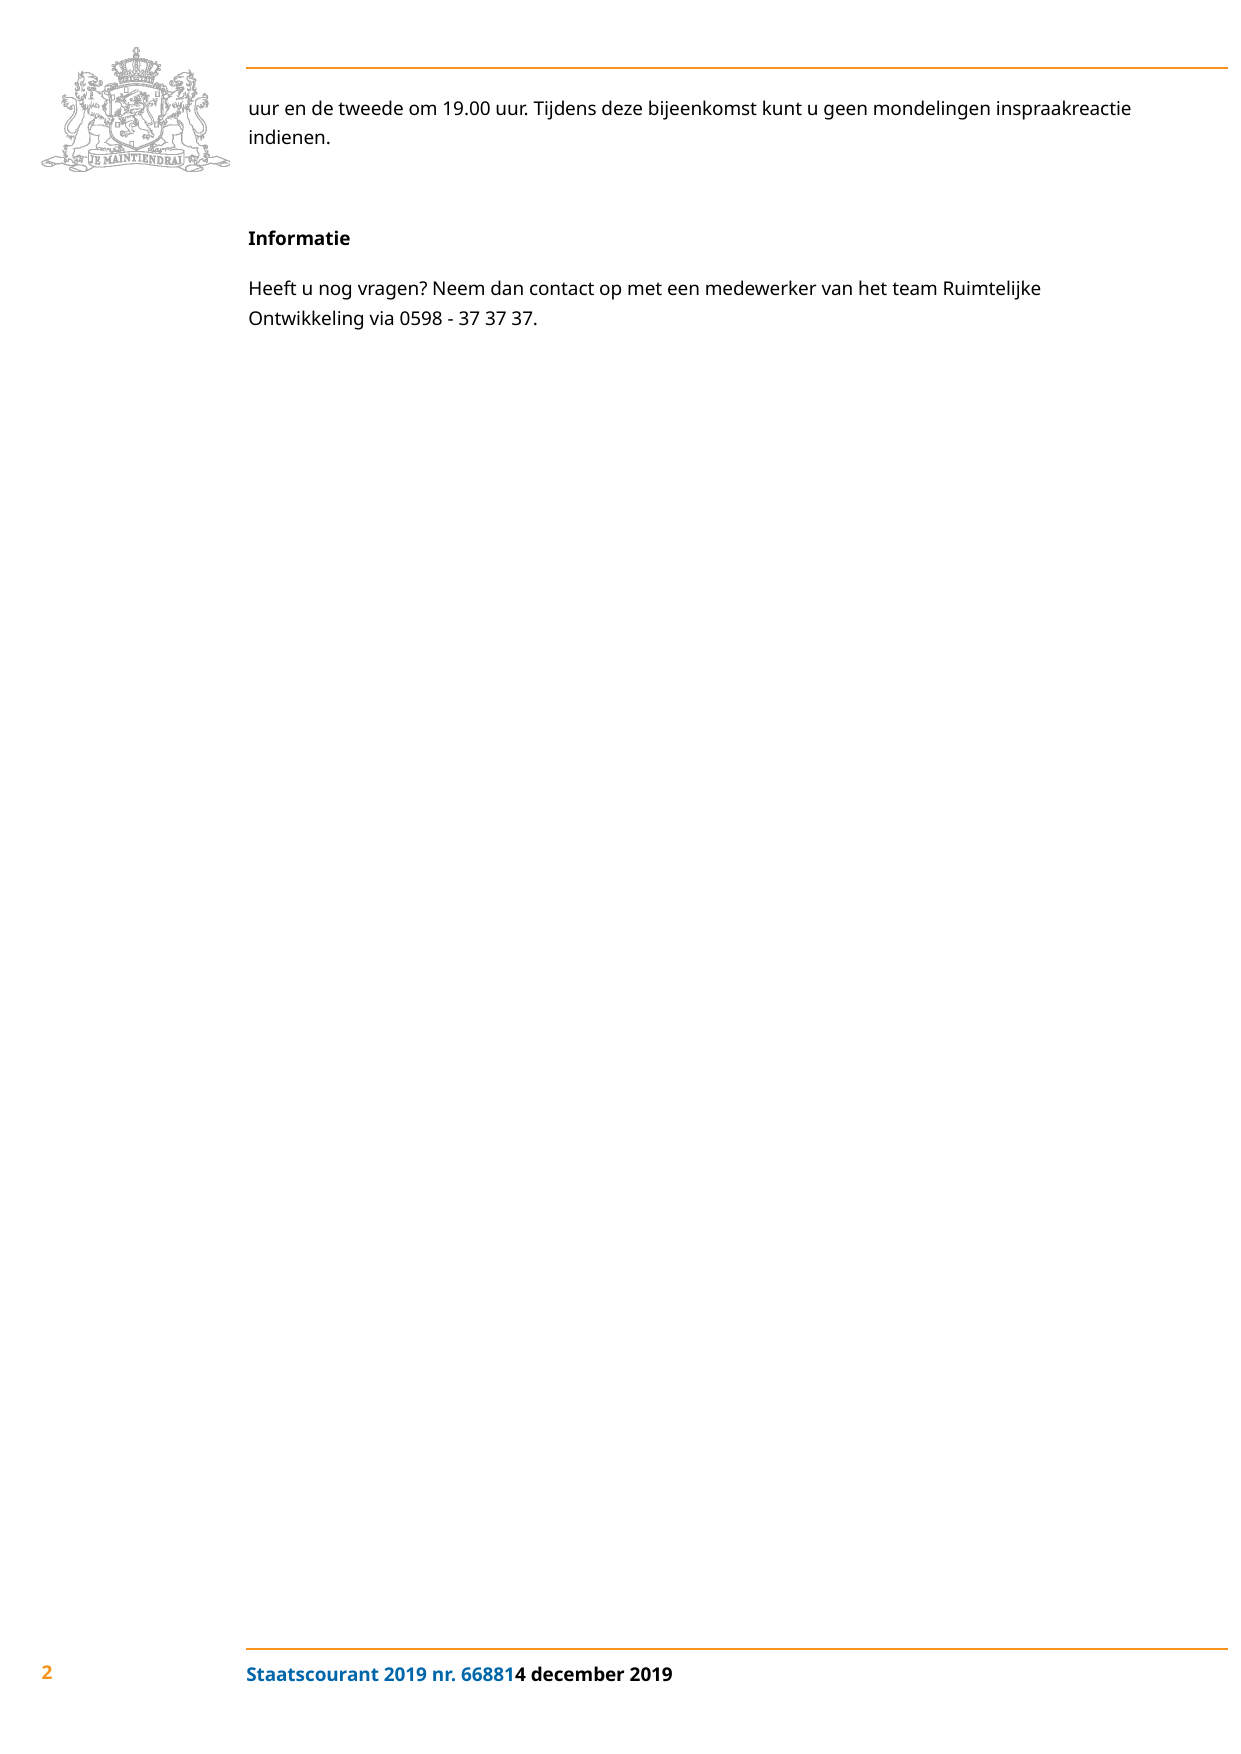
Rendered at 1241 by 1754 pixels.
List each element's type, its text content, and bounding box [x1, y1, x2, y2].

text Informatie [248, 225, 1152, 251]
text Heeft u nog vragen? Neem dan contact op met een medewerker van het team Ruimtelijke Ontwikkeling via 0598 - 37 37 37. [248, 276, 1152, 331]
text uur en de tweede om 19.00 uur. Tijdens deze bijeenkomst kunt u geen mondelingen inspraakreactie indienen. [248, 95, 1152, 150]
picture [41, 47, 231, 172]
